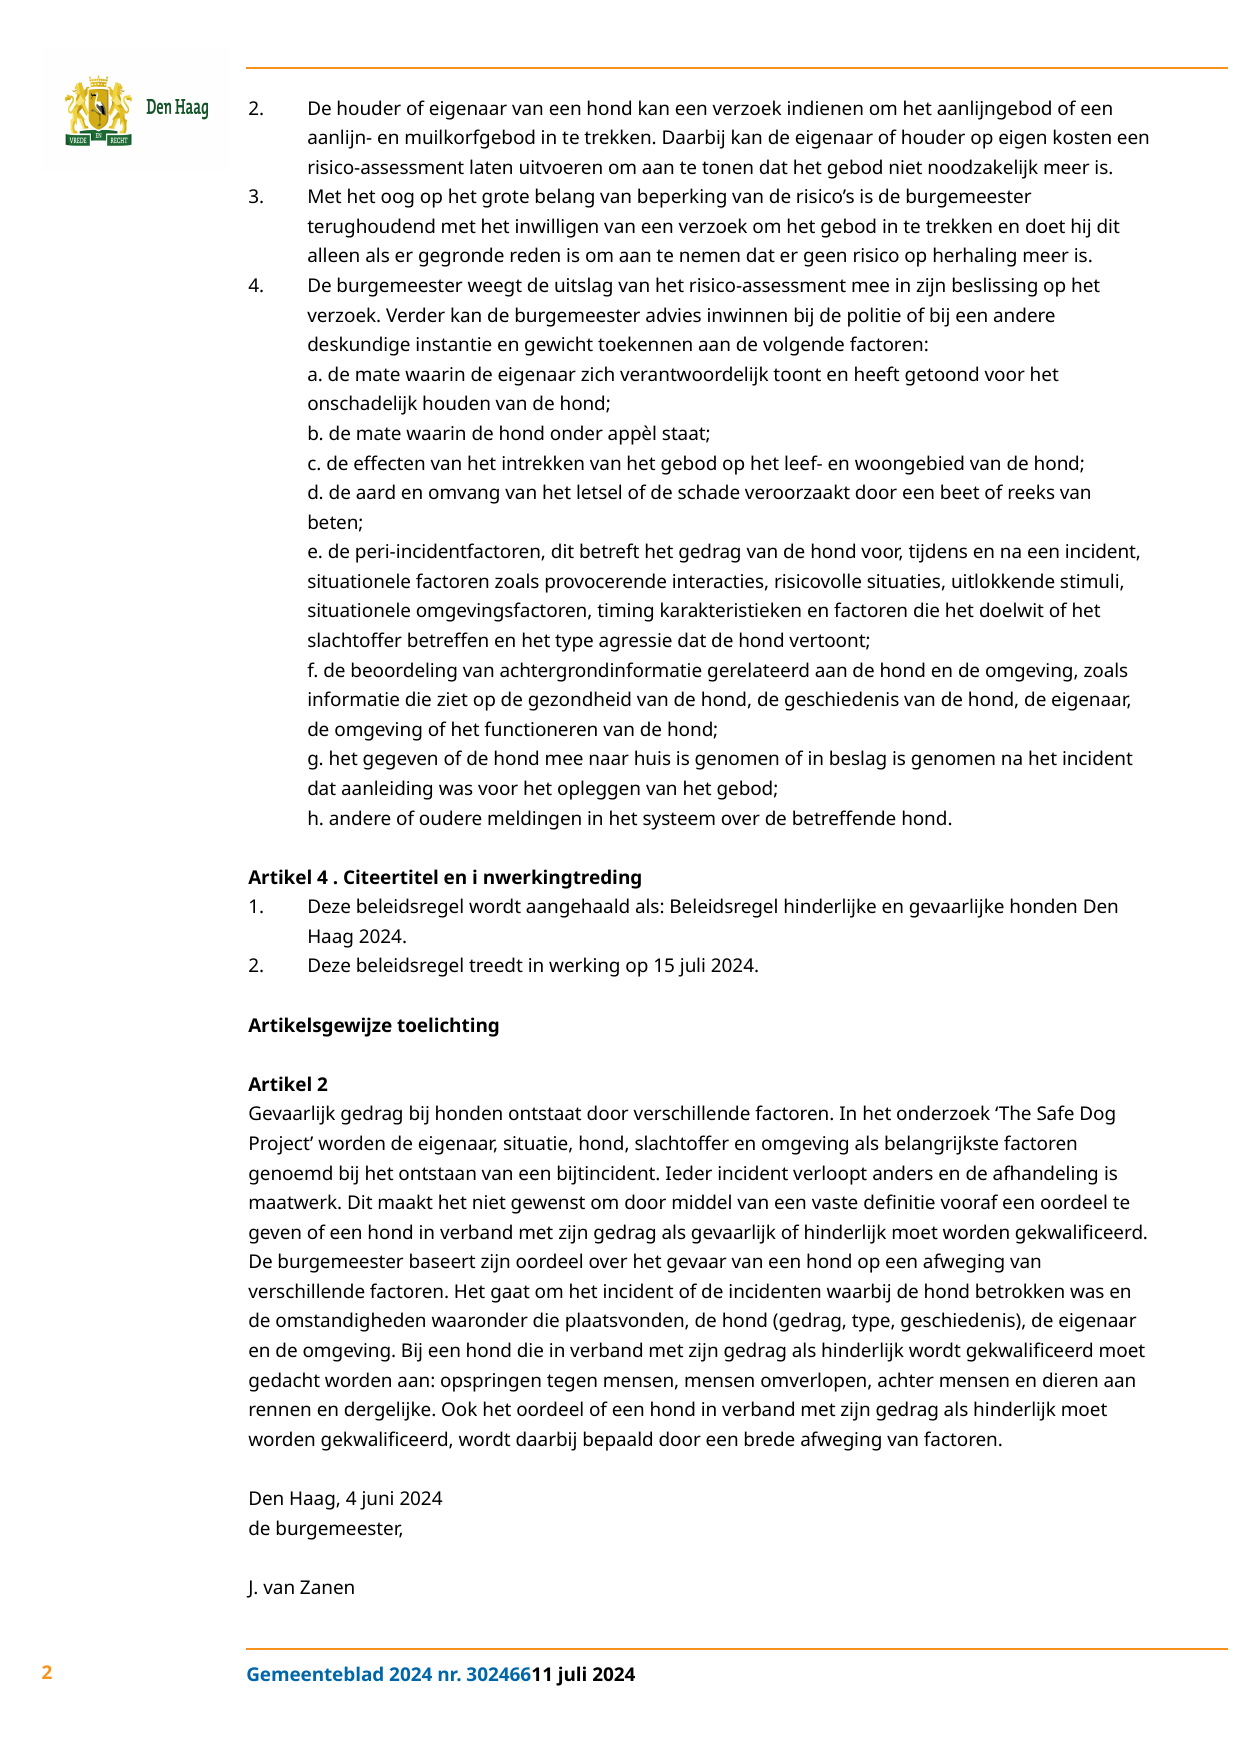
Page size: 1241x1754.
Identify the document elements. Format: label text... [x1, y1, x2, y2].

text de burgemeester, [248, 1515, 1152, 1541]
list d. de aard en omvang van het letsel of de schade veroorzaakt door een beet of reeks van beten; [248, 479, 1152, 535]
list Met het oog op het grote belang van beperking van de risico’s is de burgemeester terughoudend met het inwilligen van een verzoek om het gebod in te trekken en doet hij dit alleen als er gegronde reden is om aan te nemen dat er geen risico op herhaling meer is. [248, 183, 1152, 268]
list De houder of eigenaar van een hond kan een verzoek indienen om het aanlijngebod of een aanlijn- en muilkorfgebod in te trekken. Daarbij kan de eigenaar of houder op eigen kosten een risico-assessment laten uitvoeren om aan te tonen dat het gebod niet noodzakelijk meer is. [248, 95, 1152, 180]
text Den Haag, 4 juni 2024 [248, 1485, 1152, 1511]
list Deze beleidsregel wordt aangehaald als: Beleidsregel hinderlijke en gevaarlijke honden Den Haag 2024. [248, 893, 1152, 949]
text Artikelsgewijze toelichting [248, 1012, 1152, 1038]
text J. van Zanen [248, 1574, 1152, 1600]
list h. andere of oudere meldingen in het systeem over de betreffende hond. [248, 805, 1152, 831]
list De burgemeester weegt de uitslag van het risico-assessment mee in zijn beslissing op het verzoek. Verder kan de burgemeester advies inwinnen bij de politie of bij een andere deskundige instantie en gewicht toekennen aan de volgende factoren: [248, 272, 1152, 357]
list b. de mate waarin de hond onder appèl staat; [248, 420, 1152, 446]
list c. de effecten van het intrekken van het gebod op het leef- en woongebied van de hond; [248, 450, 1152, 476]
list f. de beoordeling van achtergrondinformatie gerelateerd aan de hond en de omgeving, zoals informatie die ziet op de gezondheid van de hond, de geschiedenis van de hond, de eigenaar, de omgeving of het functioneren van de hond; [248, 657, 1152, 742]
text Gevaarlijk gedrag bij honden ontstaat door verschillende factoren. In het onderzoek ‘The Safe Dog Project’ worden de eigenaar, situatie, hond, slachtoffer en omgeving als belangrijkste factoren genoemd bij het ontstaan van een bijtincident. Ieder incident verloopt anders en de afhandeling is maatwerk. Dit maakt het niet gewenst om door middel van een vaste definitie vooraf een oordeel te geven of een hond in verband met zijn gedrag als gevaarlijk of hinderlijk moet worden gekwalificeerd. De burgemeester baseert zijn oordeel over het gevaar van een hond op een afweging van verschillende factoren. Het gaat om het incident of de incidenten waarbij de hond betrokken was en de omstandigheden waaronder die plaatsvonden, de hond (gedrag, type, geschiedenis), de eigenaar en de omgeving. Bij een hond die in verband met zijn gedrag als hinderlijk wordt gekwalificeerd moet gedacht worden aan: opspringen tegen mensen, mensen omverlopen, achter mensen en dieren aan rennen en dergelijke. Ook het oordeel of een hond in verband met zijn gedrag als hinderlijk moet worden gekwalificeerd, wordt daarbij bepaald door een brede afweging van factoren. [248, 1101, 1152, 1452]
list a. de mate waarin de eigenaar zich verantwoordelijk toont en heeft getoond voor het onschadelijk houden van de hond; [248, 361, 1152, 416]
list g. het gegeven of de hond mee naar huis is genomen of in beslag is genomen na het incident dat aanleiding was voor het opleggen van het gebod; [248, 746, 1152, 801]
text Artikel 2 [248, 1071, 1152, 1097]
list Deze beleidsregel treedt in werking op 15 juli 2024. [248, 953, 1152, 978]
list e. de peri-incidentfactoren, dit betreft het gedrag van de hond voor, tijdens en na een incident, situationele factoren zoals provocerende interacties, risicovolle situaties, uitlokkende stimuli, situationele omgevingsfactoren, timing karakteristieken en factoren die het doelwit of het slachtoffer betreffen en het type agressie dat de hond vertoont; [248, 538, 1152, 653]
text Artikel 4 . Citeertitel en i nwerkingtreding [248, 864, 1152, 890]
picture [41, 47, 231, 172]
